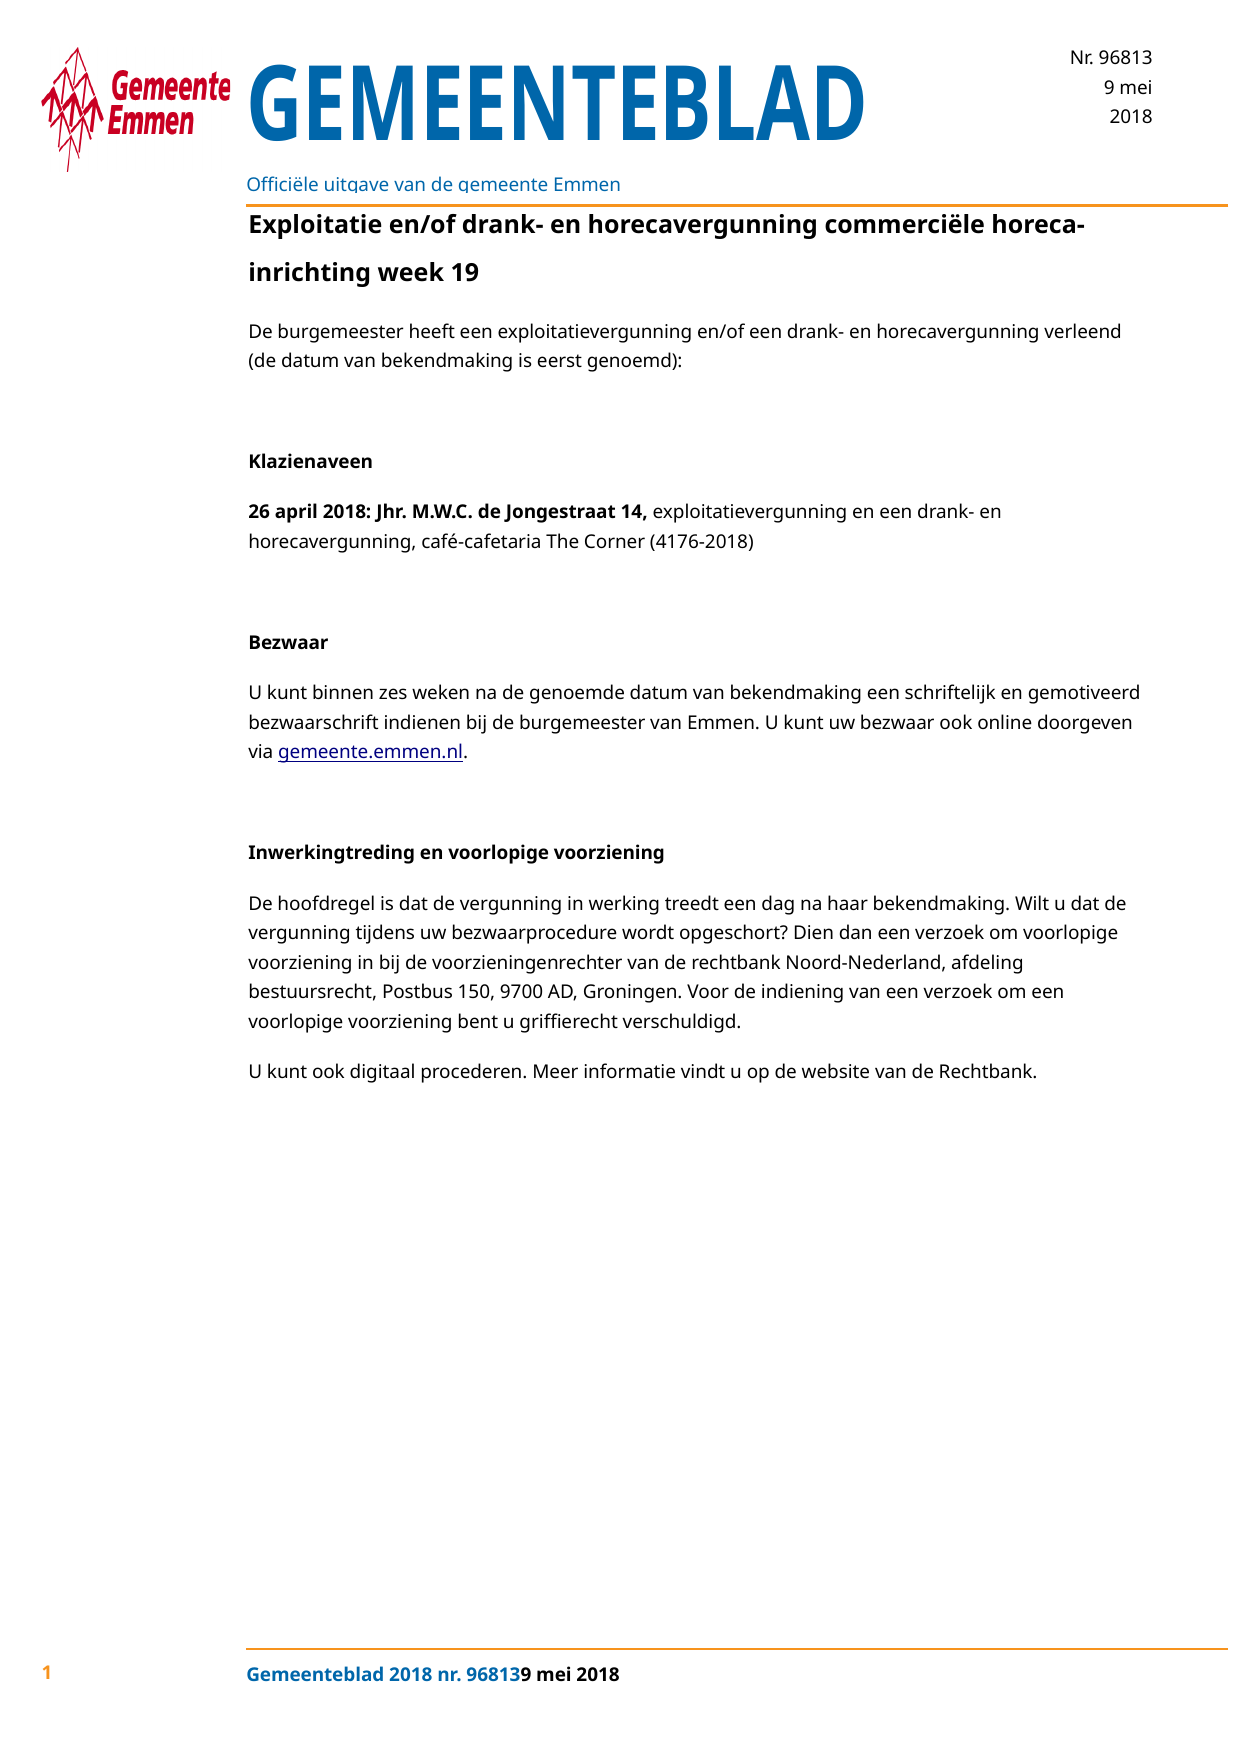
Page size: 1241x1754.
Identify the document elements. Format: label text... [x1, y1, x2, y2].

text Bezwaar [248, 629, 1152, 655]
text Klazienaveen [248, 448, 1152, 474]
picture [41, 47, 231, 172]
text Inwerkingtreding en voorlopige voorziening [248, 839, 1152, 865]
text De hoofdregel is dat de vergunning in werking treedt een dag na haar bekendmaking. Wilt u dat de vergunning tijdens uw bezwaarprocedure wordt opgeschort? Dien dan een verzoek om voorlopige voorziening in bij de voorzieningenrechter van de rechtbank Noord-Nederland, afdeling bestuursrecht, Postbus 150, 9700 AD, Groningen. Voor de indiening van een verzoek om een voorlopige voorziening bent u griffierecht verschuldigd. [248, 890, 1152, 1034]
text U kunt ook digitaal procederen. Meer informatie vindt u op de website van de Rechtbank. [248, 1059, 1152, 1084]
text Exploitatie en/of drank- en horecavergunning commerciële horeca-inrichting week 19 [248, 207, 1152, 288]
text U kunt binnen zes weken na de genoemde datum van bekendmaking een schriftelijk en gemotiveerd bezwaarschrift indienen bij de burgemeester van Emmen. U kunt uw bezwaar ook online doorgeven via gemeente.emmen.nl. [248, 679, 1152, 764]
text De burgemeester heeft een exploitatievergunning en/of een drank- en horecavergunning verleend (de datum van bekendmaking is eerst genoemd): [248, 318, 1152, 373]
text 26 april 2018: Jhr. M.W.C. de Jongestraat 14, exploitatievergunning en een drank- en horecavergunning, café-cafetaria The Corner (4176-2018) [248, 499, 1152, 554]
